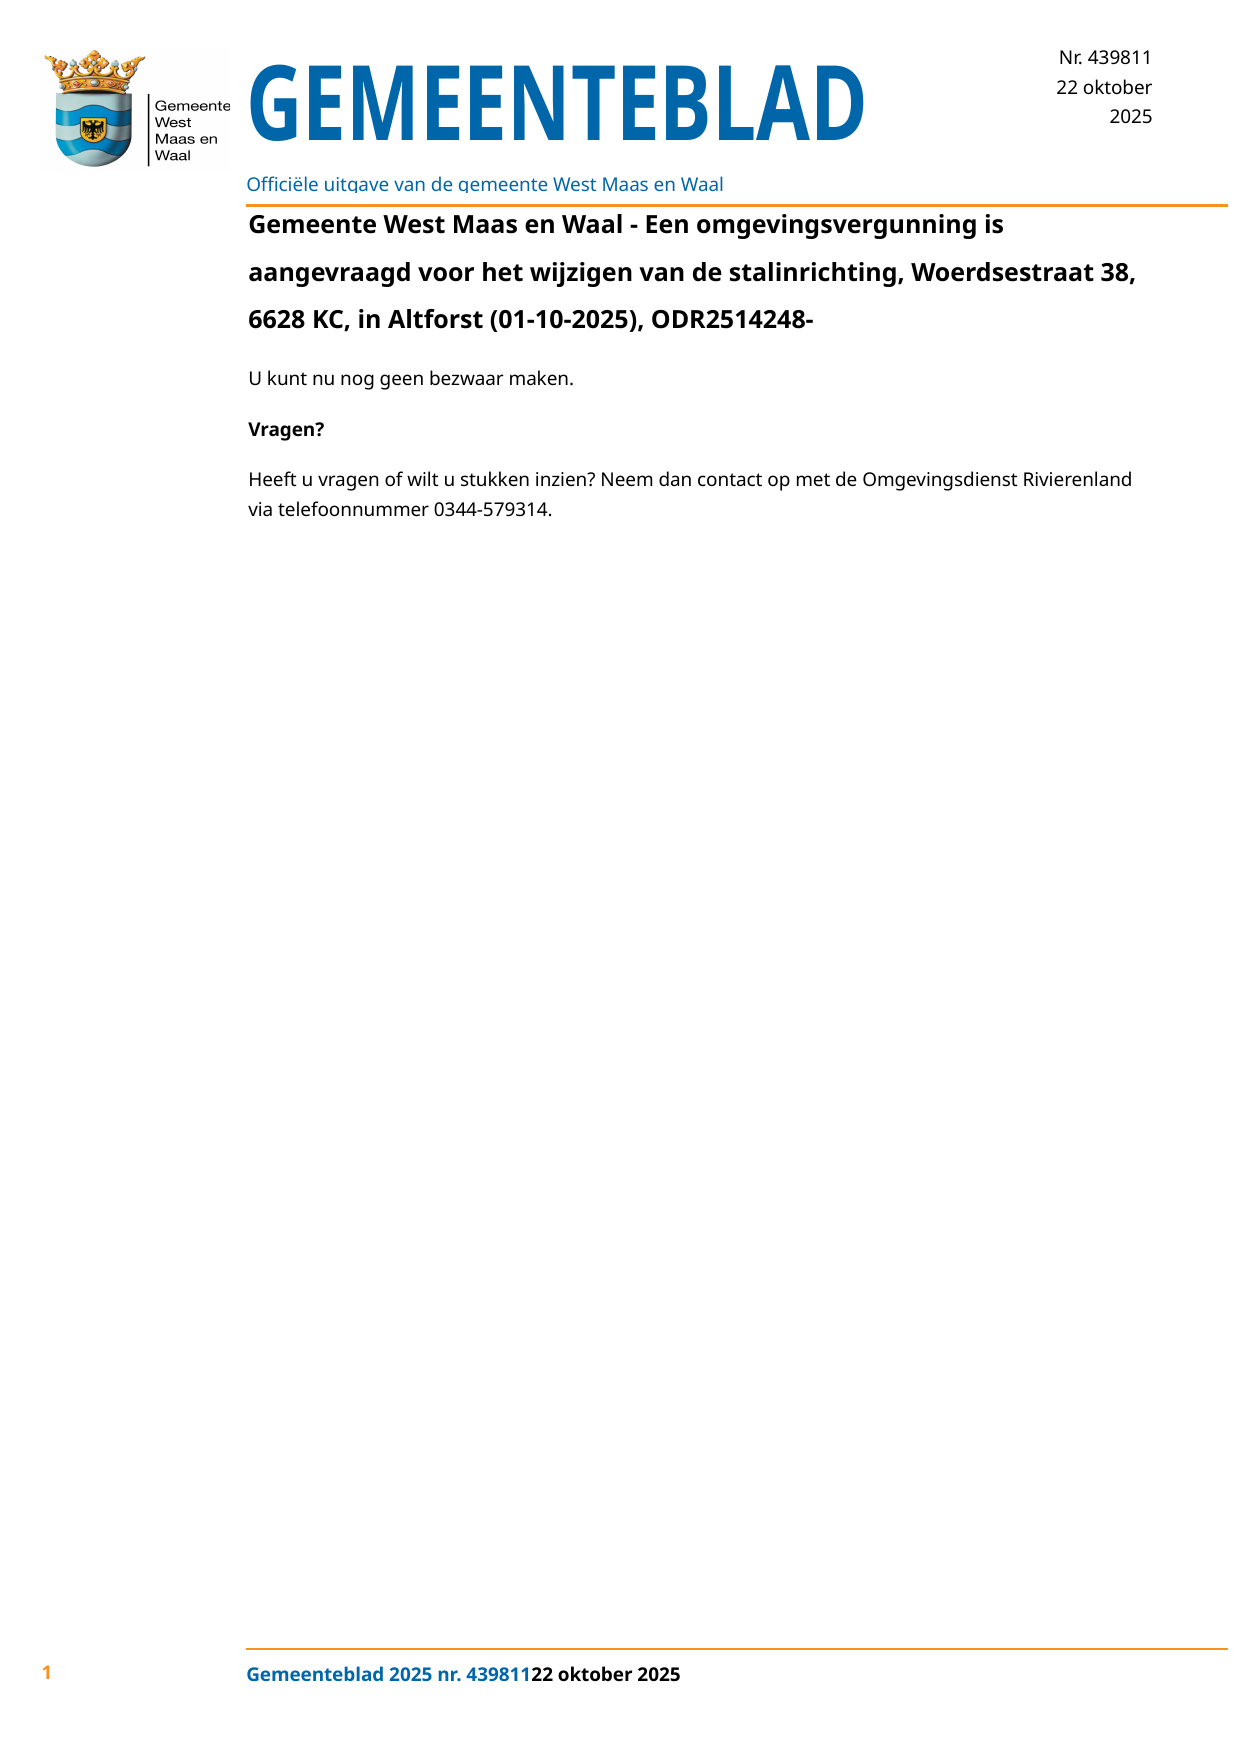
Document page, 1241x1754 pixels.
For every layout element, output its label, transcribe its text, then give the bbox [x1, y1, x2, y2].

text Gemeente West Maas en Waal - Een omgevingsvergunning is aangevraagd voor het wijzigen van de stalinrichting, Woerdsestraat 38, 6628 KC, in Altforst (01-10-2025), ODR2514248- [248, 207, 1152, 336]
text Heeft u vragen of wilt u stukken inzien? Neem dan contact op met de Omgevingsdienst Rivierenland via telefoonnummer 0344-579314. [248, 466, 1152, 522]
picture [41, 47, 231, 172]
text U kunt nu nog geen bezwaar maken. [248, 366, 1152, 391]
text Vragen? [248, 416, 1152, 442]
